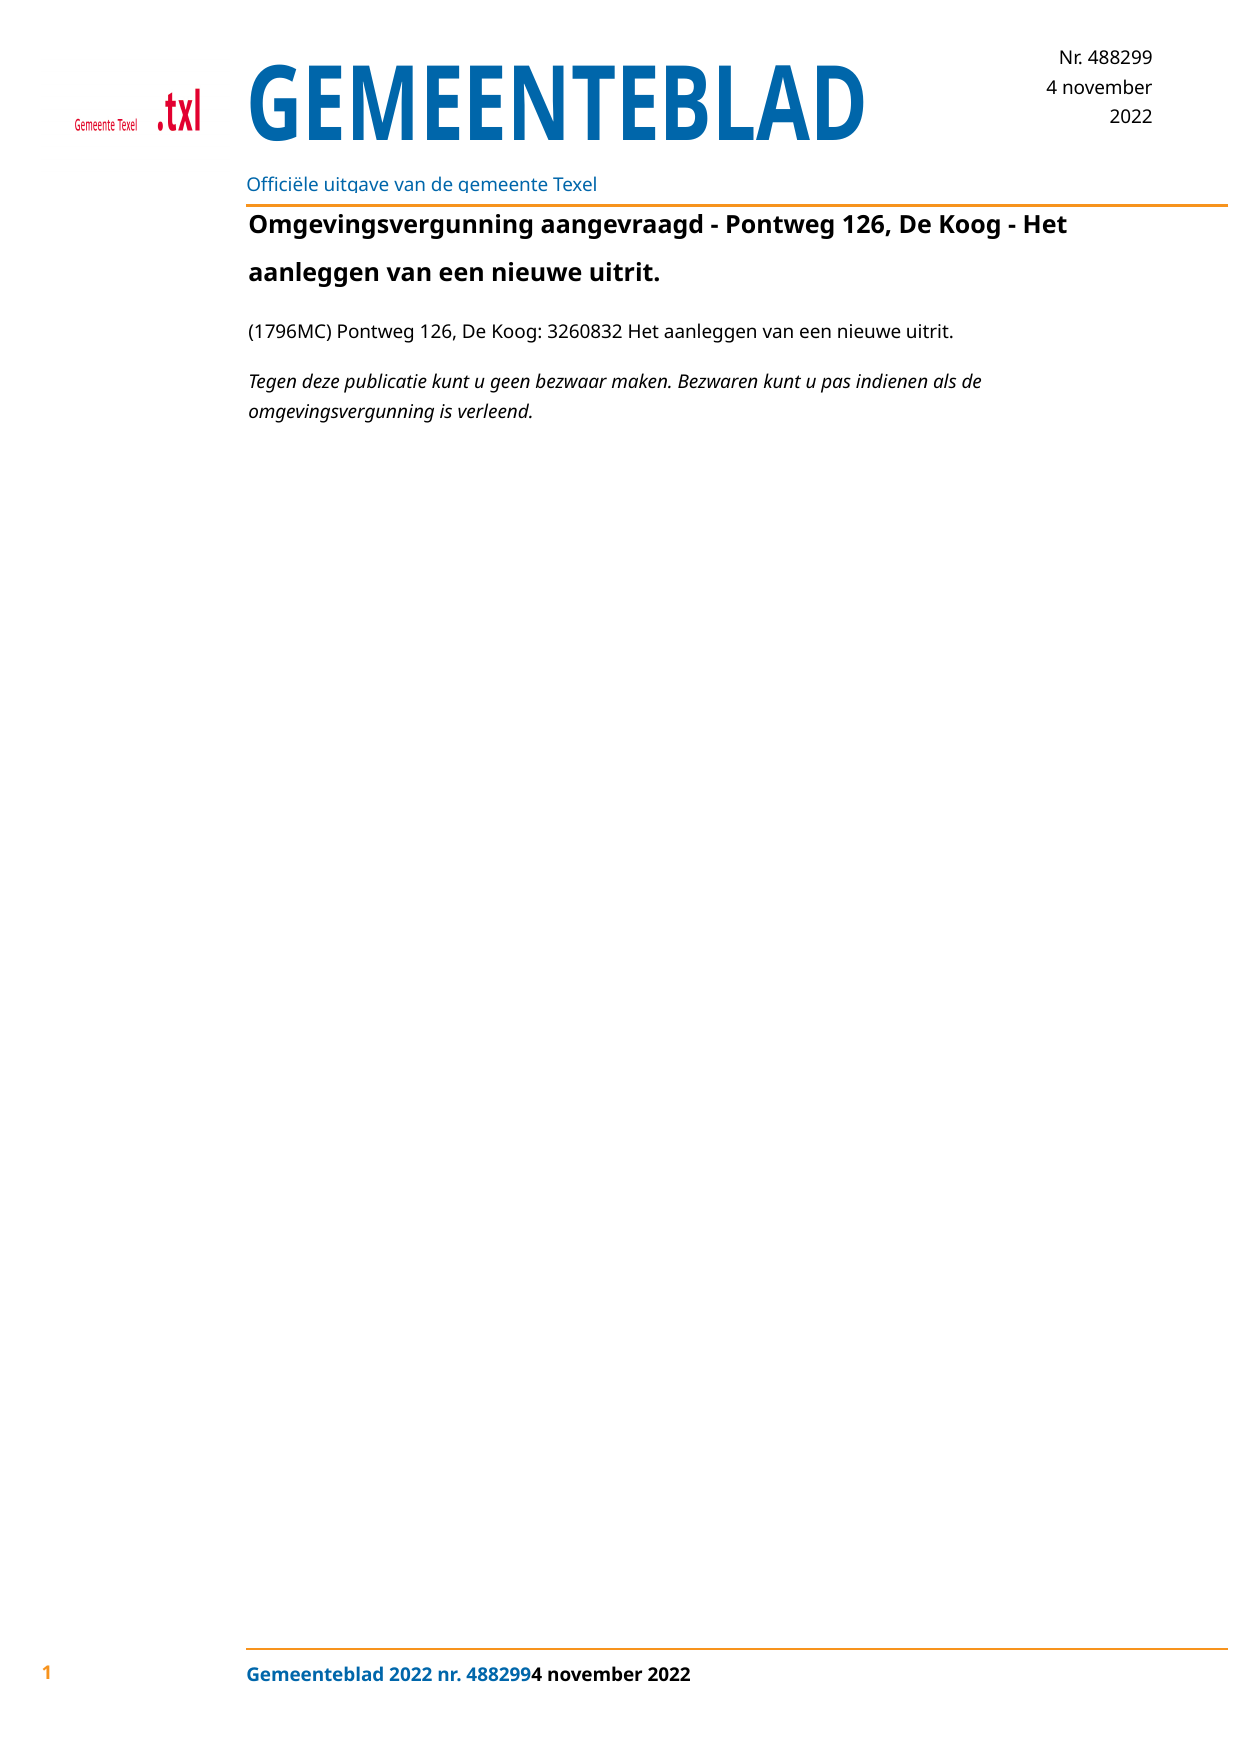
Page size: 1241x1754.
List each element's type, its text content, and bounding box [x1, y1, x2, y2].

text (1796MC) Pontweg 126, De Koog: 3260832 Het aanleggen van een nieuwe uitrit. [248, 318, 1152, 344]
text Tegen deze publicatie kunt u geen bezwaar maken. Bezwaren kunt u pas indienen als de omgevingsvergunning is verleend. [248, 368, 1152, 424]
text Omgevingsvergunning aangevraagd - Pontweg 126, De Koog - Het aanleggen van een nieuwe uitrit. [248, 207, 1152, 288]
picture [41, 47, 231, 172]
